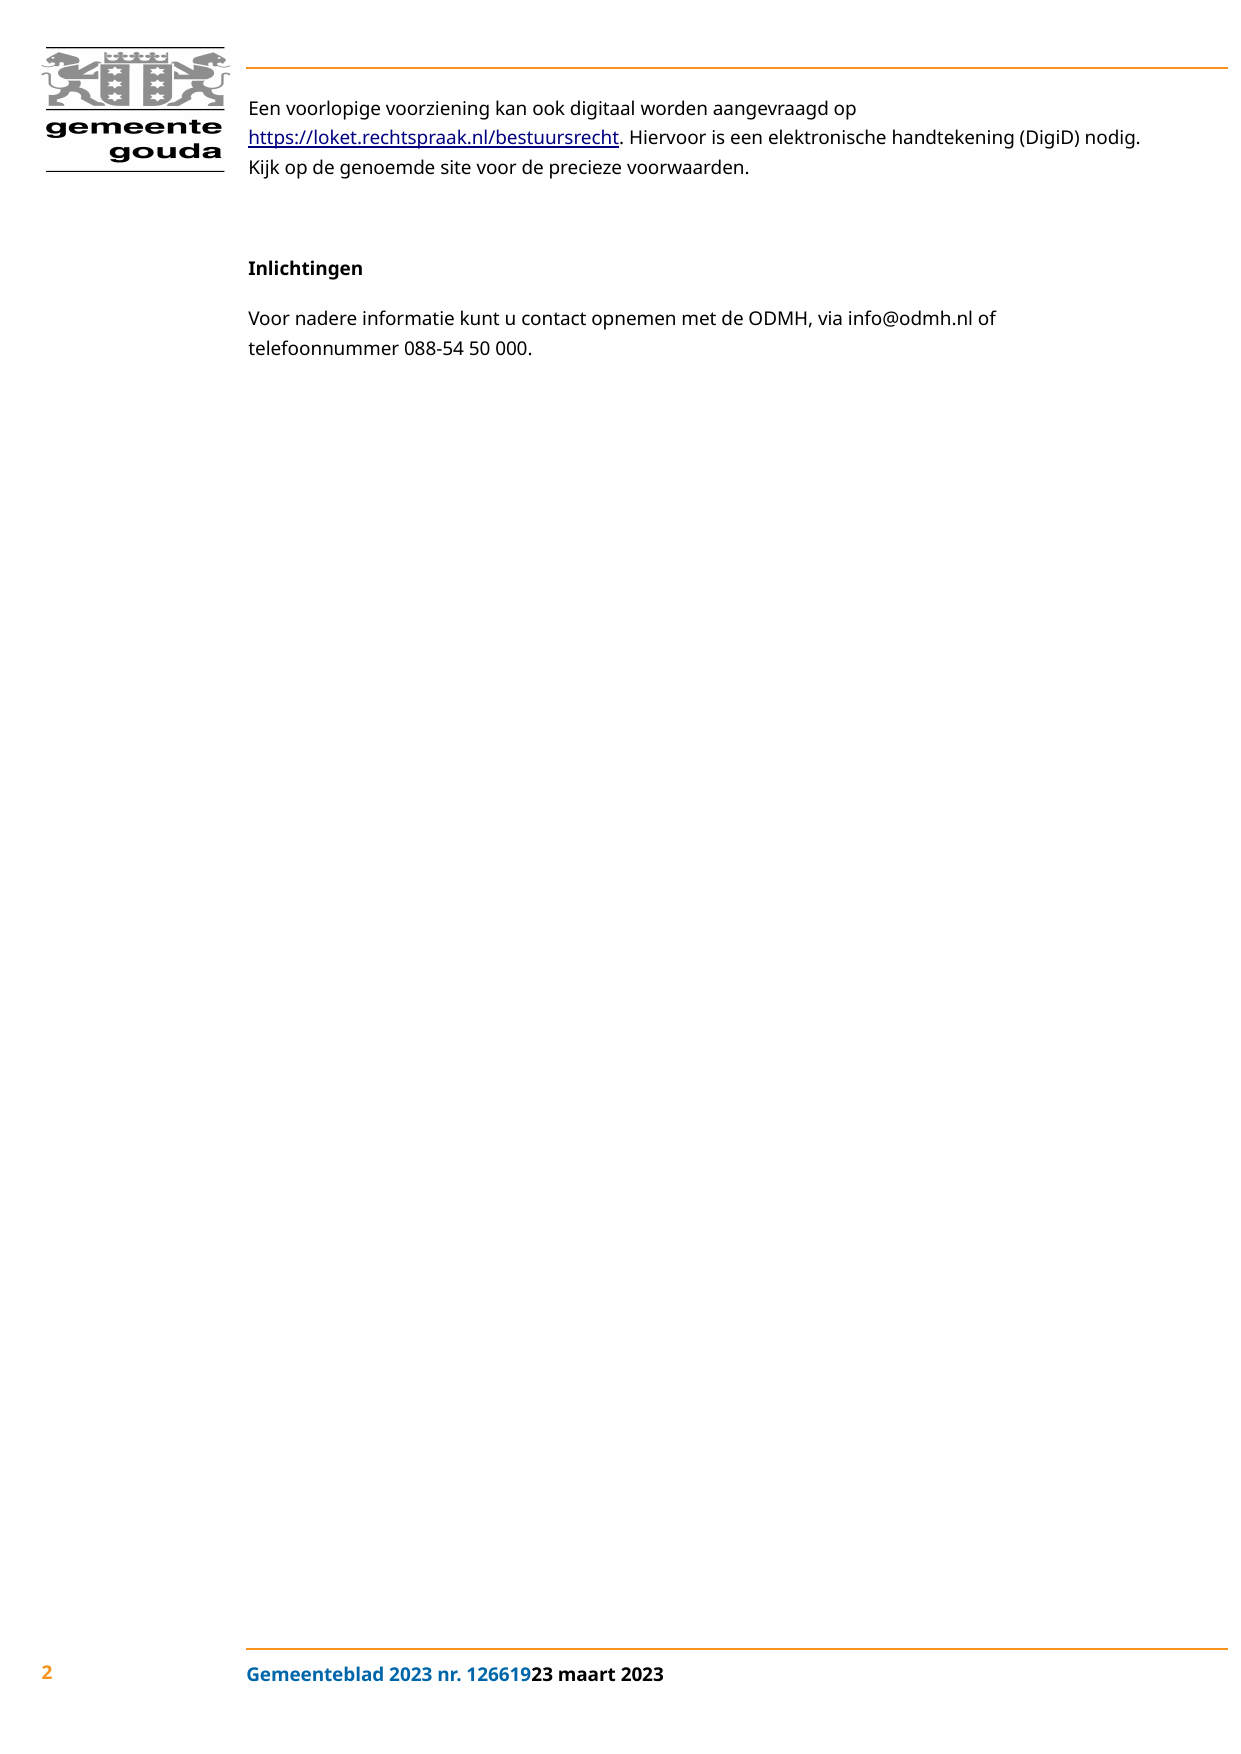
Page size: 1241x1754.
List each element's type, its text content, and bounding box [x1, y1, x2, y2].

text Inlichtingen [248, 255, 1152, 281]
text Voor nadere informatie kunt u contact opnemen met de ODMH, via info@odmh.nl of telefoonnummer 088-54 50 000. [248, 305, 1152, 361]
picture [41, 47, 231, 172]
text Een voorlopige voorziening kan ook digitaal worden aangevraagd op https://loket.rechtspraak.nl/bestuursrecht. Hiervoor is een elektronische handtekening (DigiD) nodig. Kijk op de genoemde site voor de precieze voorwaarden. [248, 95, 1152, 180]
